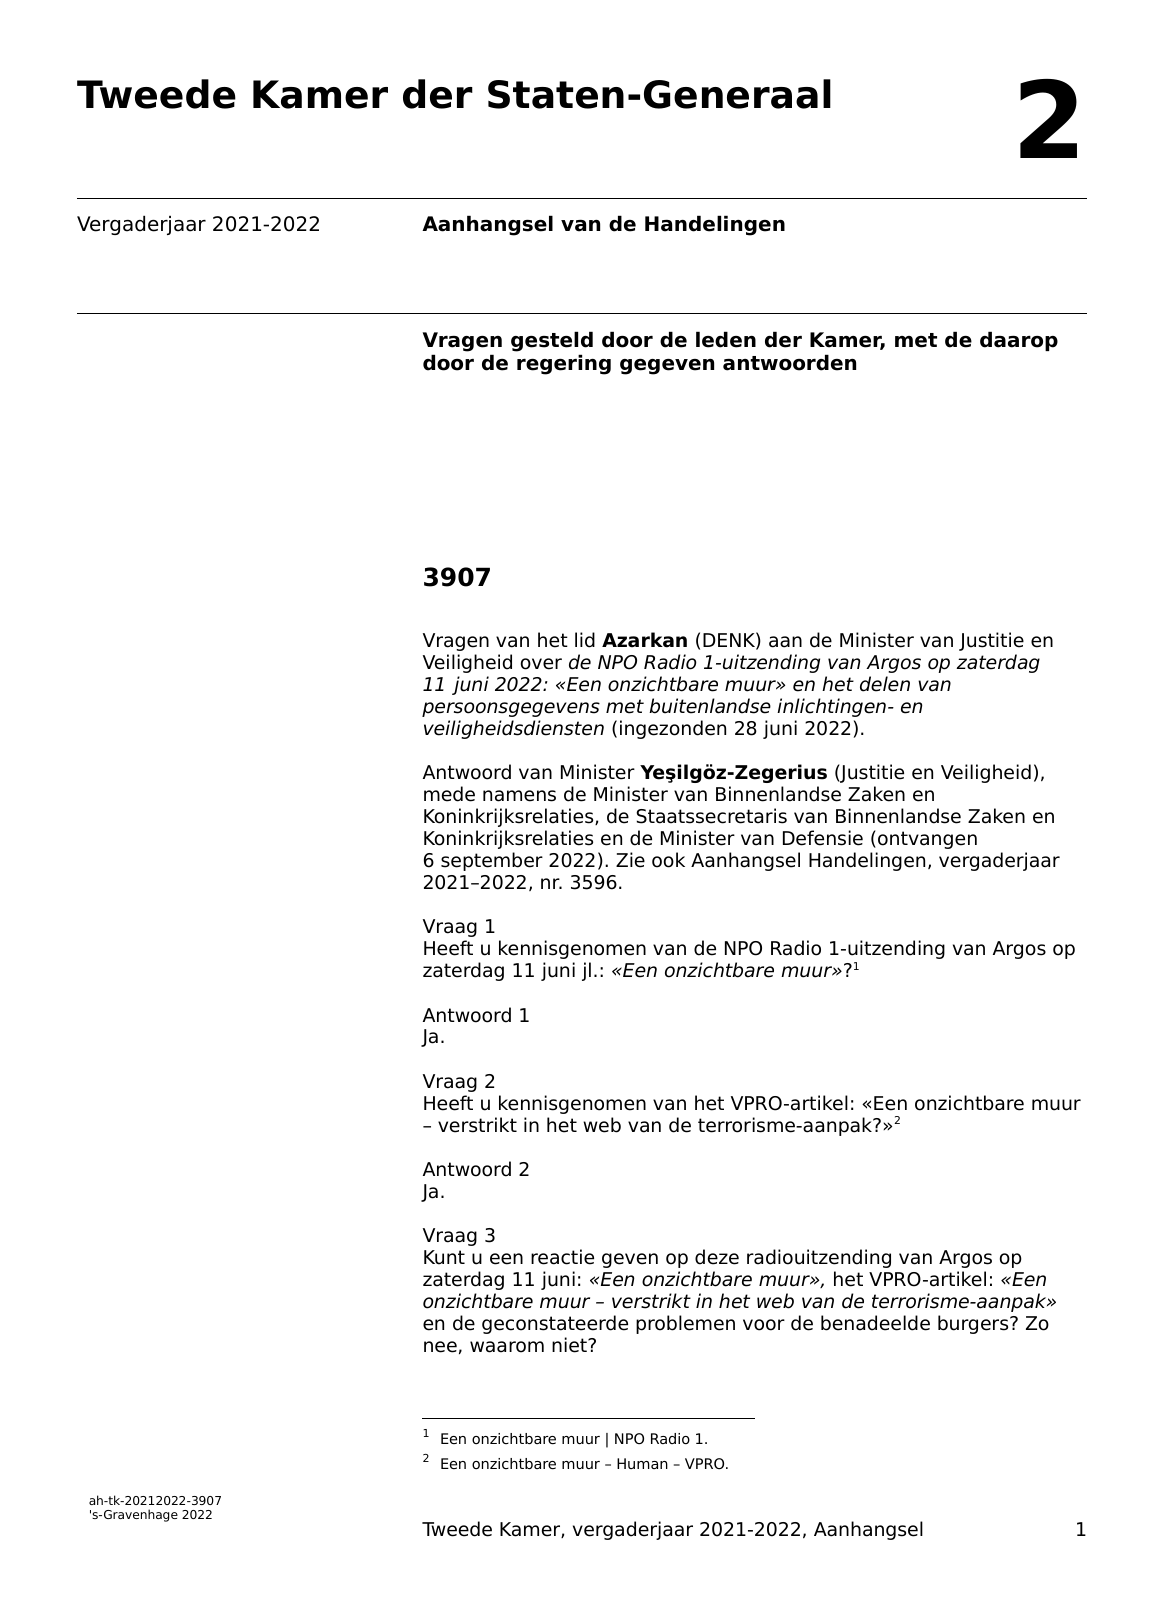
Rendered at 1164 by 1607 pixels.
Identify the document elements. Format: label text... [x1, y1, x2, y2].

text Heeft u kennisgenomen van het VPRO-artikel: «Een onzichtbare muur – verstrikt in het web van de terrorisme-aanpak?» [422, 1093, 1087, 1137]
table_cell Aanhangsel van de Handelingen [422, 199, 1087, 313]
table_cell Vragen gesteld door de leden der Kamer, met de daarop door de regering gegeven antwoorden [422, 314, 1087, 375]
text Een onzichtbare muur | NPO Radio 1. [422, 1427, 1087, 1449]
table_cell [77, 314, 422, 375]
text Antwoord van Minister Yeşilgöz-Zegerius (Justitie en Veiligheid), mede namens de Minister van Binnenlandse Zaken en Koninkrijksrelaties, de Staatssecretaris van Binnenlandse Zaken en Koninkrijksrelaties en de Minister van Defensie (ontvangen 6 september 2022). Zie ook Aanhangsel Handelingen, vergaderjaar 2021–2022, nr. 3596. [422, 762, 1087, 894]
text Vraag 1 [422, 916, 1087, 938]
table_cell Vergaderjaar 2021-2022 [77, 199, 422, 313]
text Kunt u een reactie geven op deze radiouitzending van Argos op zaterdag 11 juni: «Een onzichtbare muur», het VPRO-artikel: «Een onzichtbare muur – verstrikt in het web van de terrorisme-aanpak» en de geconstateerde problemen voor de benadeelde burgers? Zo nee, waarom niet? [422, 1247, 1087, 1357]
text Vraag 2 [422, 1071, 1087, 1093]
text Antwoord 2 [422, 1159, 1087, 1181]
text Heeft u kennisgenomen van de NPO Radio 1-uitzending van Argos op zaterdag 11 juni jl.: «Een onzichtbare muur»? [422, 938, 1087, 982]
text Antwoord 1 [422, 1004, 1087, 1026]
text ah-tk-20212022-3907 [88, 1494, 323, 1508]
text Vraag 3 [422, 1225, 1087, 1247]
text Een onzichtbare muur – Human – VPRO. [422, 1452, 1087, 1474]
text Ja. [422, 1181, 1087, 1203]
text Ja. [422, 1026, 1087, 1048]
table_header 2 [886, 59, 1087, 198]
text 3907 [422, 563, 1087, 592]
table_header Tweede Kamer der Staten-Generaal [77, 59, 886, 198]
text Vragen van het lid Azarkan (DENK) aan de Minister van Justitie en Veiligheid over de NPO Radio 1-uitzending van Argos op zaterdag 11 juni 2022: «Een onzichtbare muur» en het delen van persoonsgegevens met buitenlandse inlichtingen- en veiligheidsdiensten (ingezonden 28 juni 2022). [422, 630, 1087, 740]
text 's-Gravenhage 2022 [88, 1508, 323, 1522]
